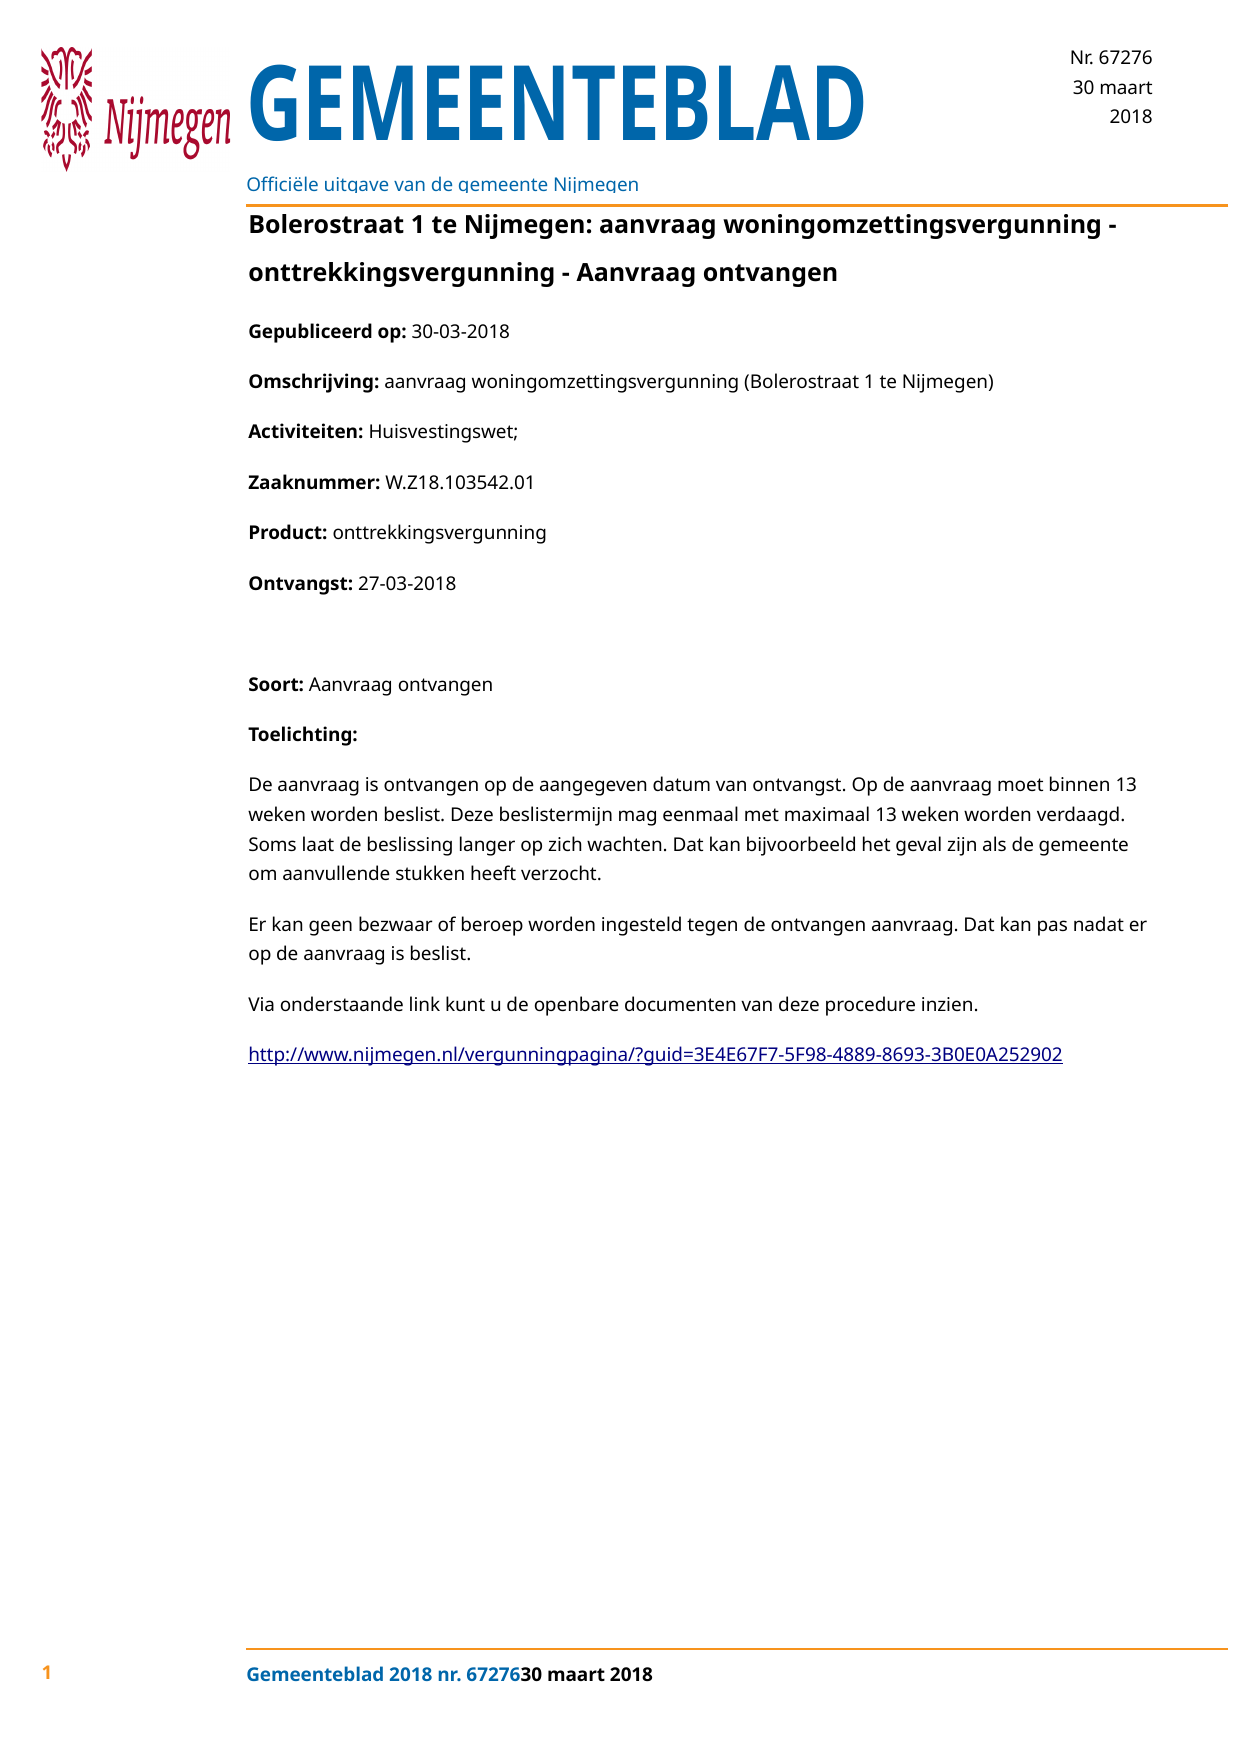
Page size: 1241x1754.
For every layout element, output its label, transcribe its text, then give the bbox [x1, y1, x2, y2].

text Er kan geen bezwaar of beroep worden ingesteld tegen de ontvangen aanvraag. Dat kan pas nadat er op de aanvraag is beslist. [248, 911, 1152, 966]
text Toelichting: [248, 721, 1152, 747]
text Zaaknummer: W.Z18.103542.01 [248, 469, 1152, 495]
text Bolerostraat 1 te Nijmegen: aanvraag woningomzettingsvergunning - onttrekkingsvergunning - Aanvraag ontvangen [248, 207, 1152, 288]
picture [41, 47, 231, 172]
text Activiteiten: Huisvestingswet; [248, 419, 1152, 444]
text http://www.nijmegen.nl/vergunningpagina/?guid=3E4E67F7-5F98-4889-8693-3B0E0A252902 [248, 1041, 1152, 1067]
text Omschrijving: aanvraag woningomzettingsvergunning (Bolerostraat 1 te Nijmegen) [248, 368, 1152, 394]
text De aanvraag is ontvangen op de aangegeven datum van ontvangst. Op de aanvraag moet binnen 13 weken worden beslist. Deze beslistermijn mag eenmaal met maximaal 13 weken worden verdaagd. Soms laat de beslissing langer op zich wachten. Dat kan bijvoorbeeld het geval zijn als de gemeente om aanvullende stukken heeft verzocht. [248, 772, 1152, 886]
text Gepubliceerd op: 30-03-2018 [248, 318, 1152, 344]
text Soort: Aanvraag ontvangen [248, 671, 1152, 697]
text Product: onttrekkingsvergunning [248, 519, 1152, 545]
text Via onderstaande link kunt u de openbare documenten van deze procedure inzien. [248, 991, 1152, 1017]
text Ontvangst: 27-03-2018 [248, 570, 1152, 596]
